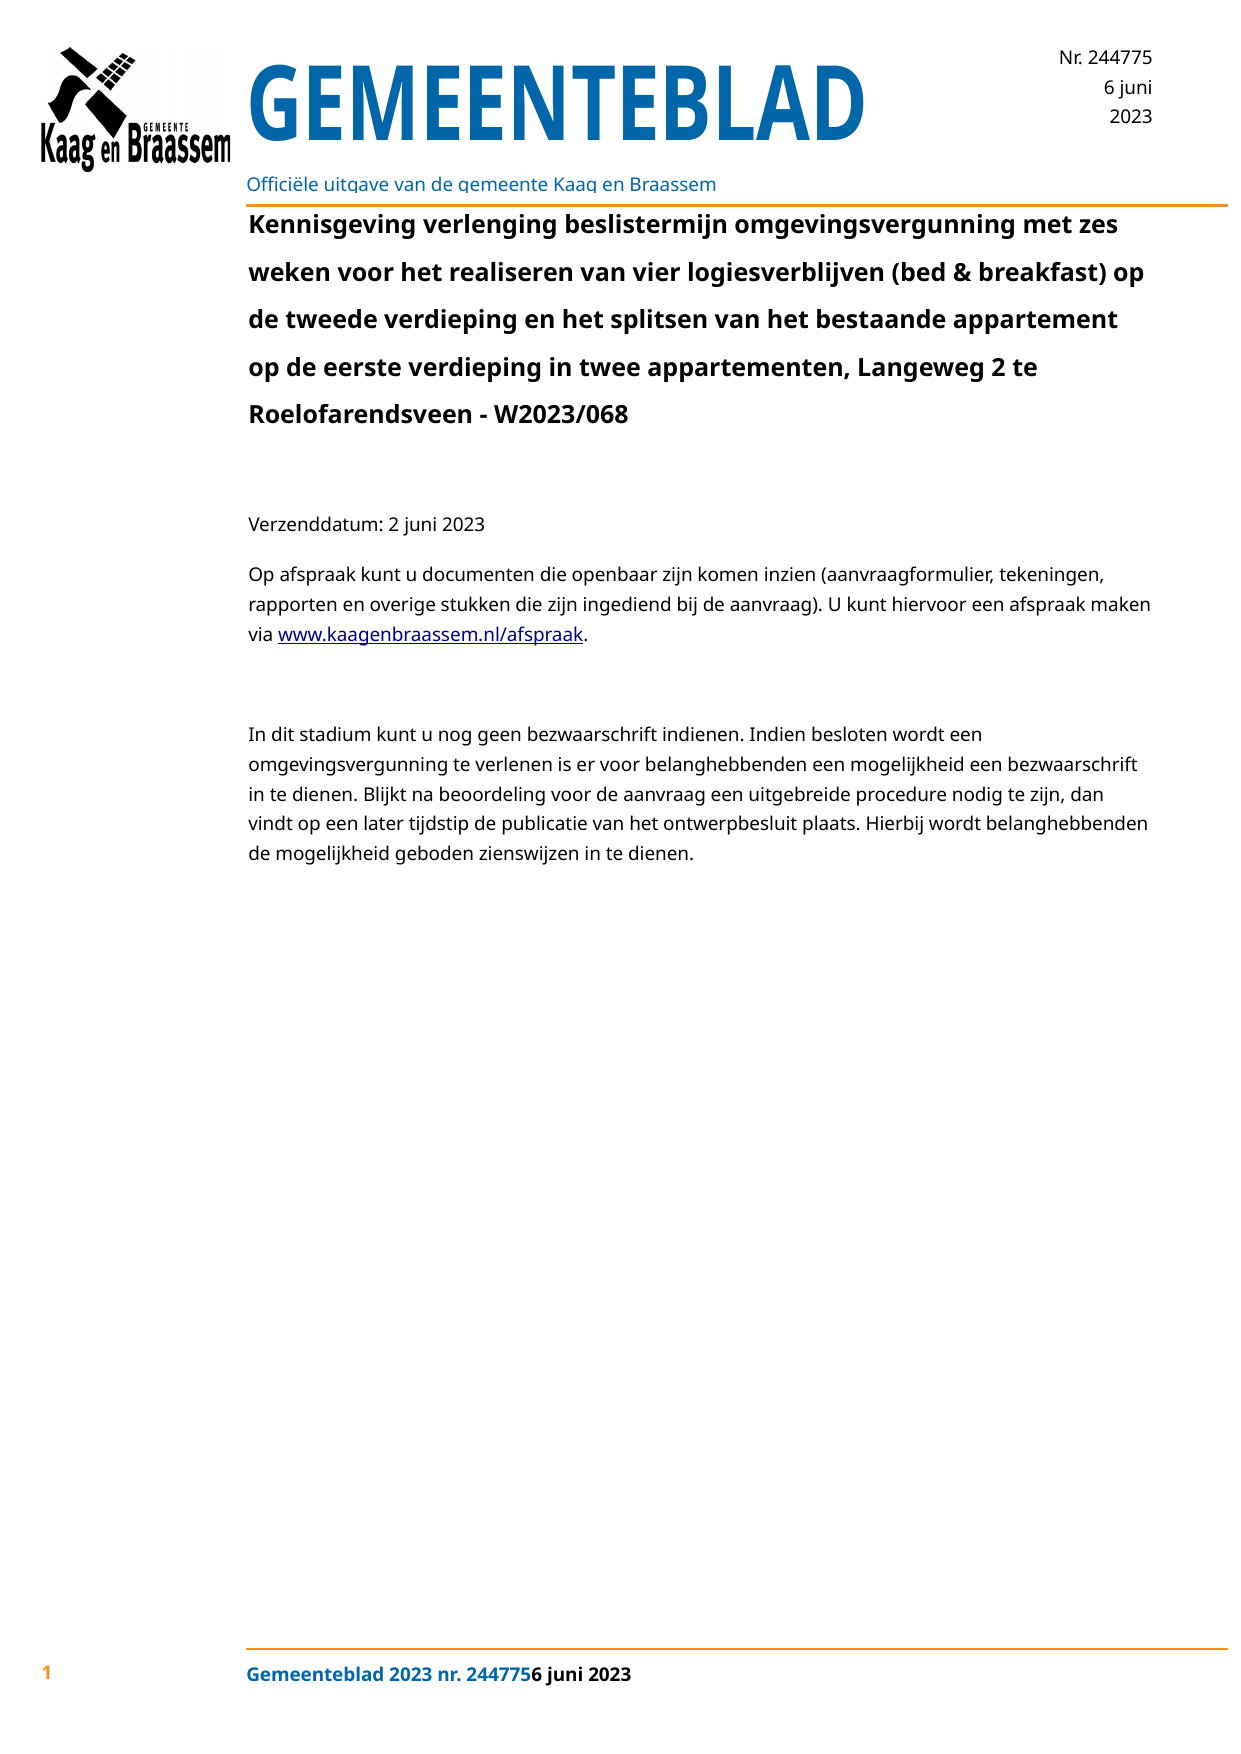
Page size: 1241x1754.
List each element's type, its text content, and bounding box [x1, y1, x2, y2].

text Op afspraak kunt u documenten die openbaar zijn komen inzien (aanvraagformulier, tekeningen, rapporten en overige stukken die zijn ingediend bij de aanvraag). U kunt hiervoor een afspraak maken via www.kaagenbraassem.nl/afspraak. [248, 562, 1152, 646]
text In dit stadium kunt u nog geen bezwaarschrift indienen. Indien besloten wordt een omgevingsvergunning te verlenen is er voor belanghebbenden een mogelijkheid een bezwaarschrift in te dienen. Blijkt na beoordeling voor de aanvraag een uitgebreide procedure nodig te zijn, dan vindt op een later tijdstip de publicatie van het ontwerpbesluit plaats. Hierbij wordt belanghebbenden de mogelijkheid geboden zienswijzen in te dienen. [248, 722, 1152, 866]
text Kennisgeving verlenging beslistermijn omgevingsvergunning met zes weken voor het realiseren van vier logiesverblijven (bed & breakfast) op de tweede verdieping en het splitsen van het bestaande appartement op de eerste verdieping in twee appartementen, Langeweg 2 te Roelofarendsveen - W2023/068 [248, 207, 1152, 431]
text Verzenddatum: 2 juni 2023 [248, 511, 1152, 537]
picture [41, 47, 231, 172]
